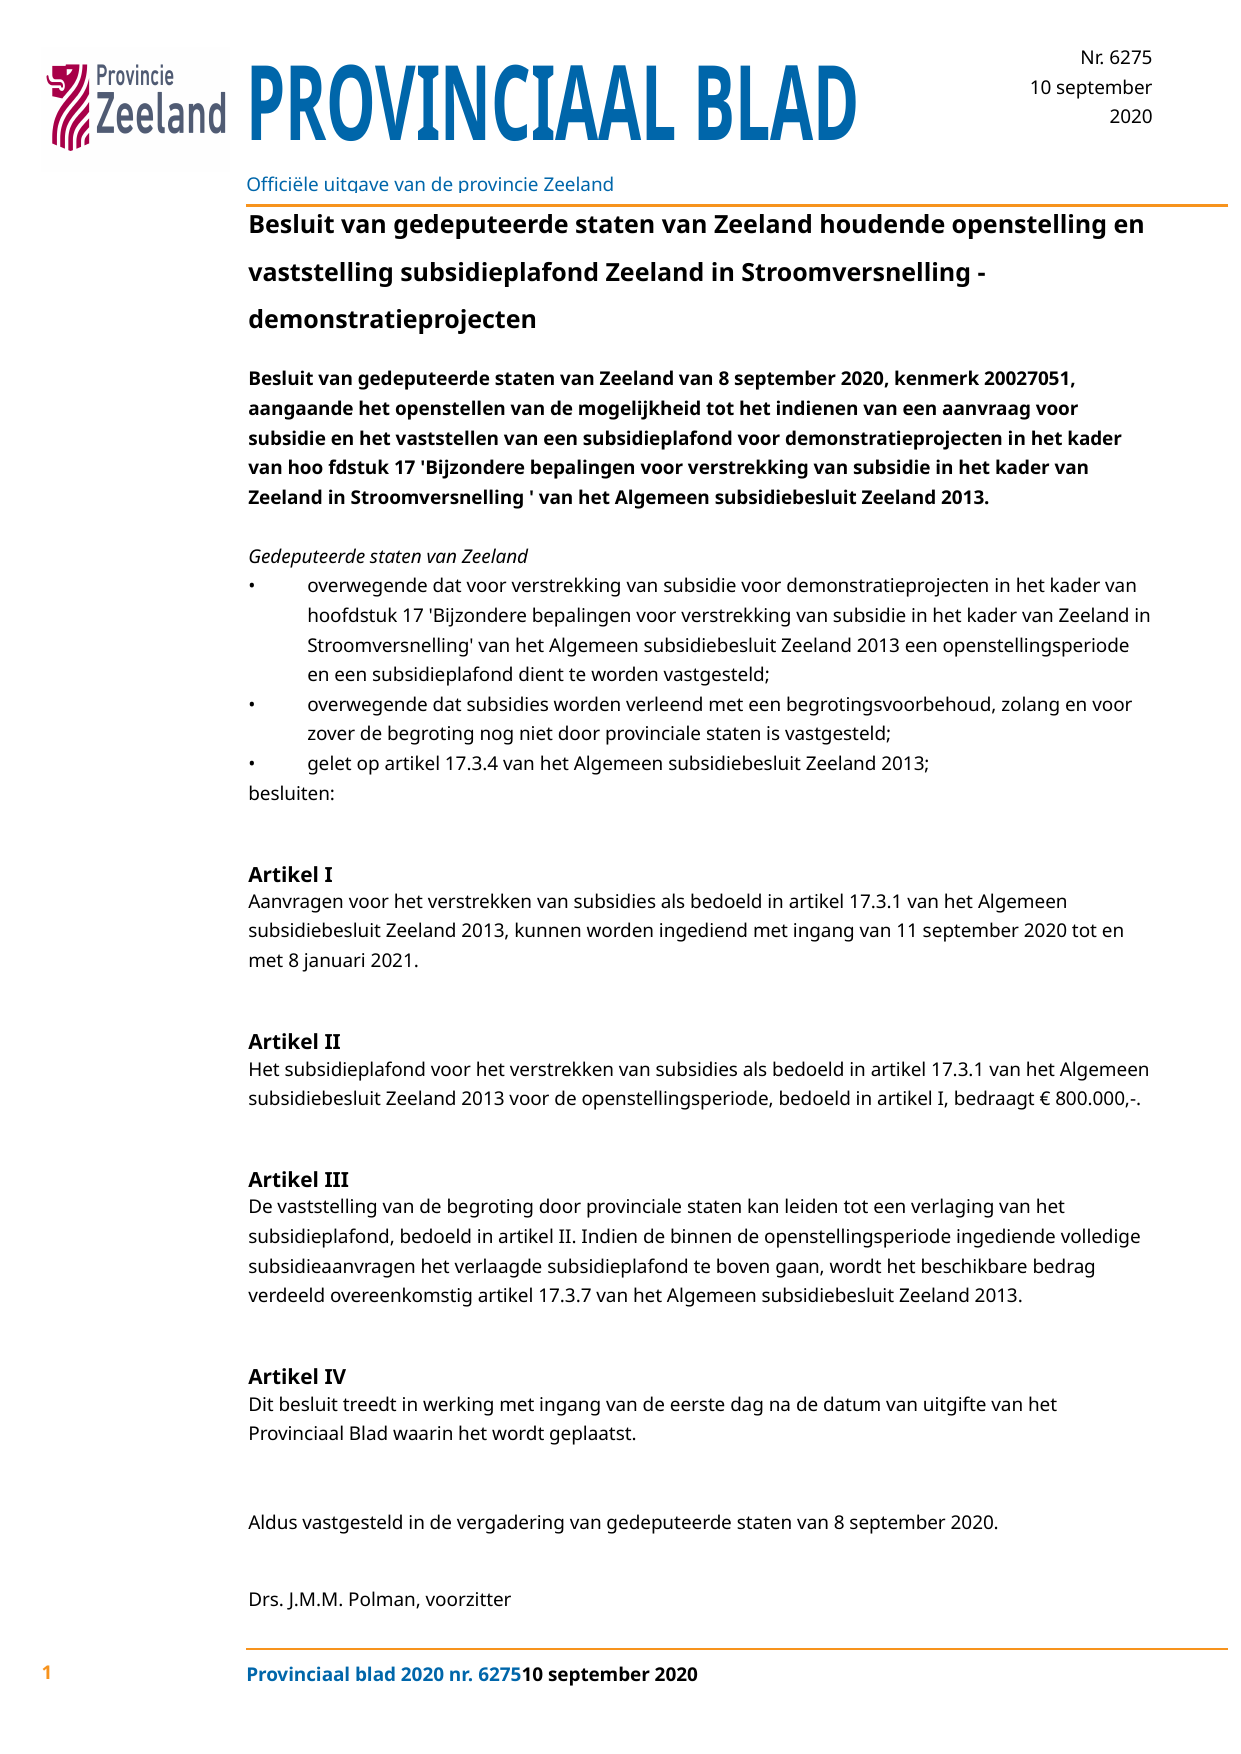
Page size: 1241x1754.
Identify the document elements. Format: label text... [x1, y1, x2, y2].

picture [41, 47, 231, 172]
text Het subsidieplafond voor het verstrekken van subsidies als bedoeld in artikel 17.3.1 van het Algemeen subsidiebesluit Zeeland 2013 voor de openstellingsperiode, bedoeld in artikel I, bedraagt € 800.000,-. [248, 1056, 1152, 1111]
text Gedeputeerde staten van Zeeland [248, 543, 1152, 569]
text Aanvragen voor het verstrekken van subsidies als bedoeld in artikel 17.3.1 van het Algemeen subsidiebesluit Zeeland 2013, kunnen worden ingediend met ingang van 11 september 2020 tot en met 8 januari 2021. [248, 888, 1152, 973]
text Aldus vastgesteld in de vergadering van gedeputeerde staten van 8 september 2020. [248, 1509, 1152, 1535]
text Besluit van gedeputeerde staten van Zeeland houdende openstelling en vaststelling subsidieplafond Zeeland in Stroomversnelling - demonstratieprojecten [248, 207, 1152, 336]
text Besluit van gedeputeerde staten van Zeeland van 8 september 2020, kenmerk 20027051, aangaande het openstellen van de mogelijkheid tot het indienen van een aanvraag voor subsidie en het vaststellen van een subsidieplafond voor demonstratieprojecten in het kader van hoo fdstuk 17 'Bijzondere bepalingen voor verstrekking van subsidie in het kader van Zeeland in Stroomversnelling ' van het Algemeen subsidiebesluit Zeeland 2013. [248, 366, 1152, 509]
list overwegende dat voor verstrekking van subsidie voor demonstratieprojecten in het kader van hoofdstuk 17 'Bijzondere bepalingen voor verstrekking van subsidie in het kader van Zeeland in Stroomversnelling' van het Algemeen subsidiebesluit Zeeland 2013 een openstellingsperiode en een subsidieplafond dient te worden vastgesteld; [248, 573, 1152, 687]
text Artikel II [248, 1027, 1152, 1056]
text besluiten: [248, 780, 1152, 805]
text Artikel I [248, 860, 1152, 888]
text Artikel III [248, 1165, 1152, 1194]
text Artikel IV [248, 1362, 1152, 1391]
text Drs. J.M.M. Polman, voorzitter [248, 1586, 1152, 1612]
list overwegende dat subsidies worden verleend met een begrotingsvoorbehoud, zolang en voor zover de begroting nog niet door provinciale staten is vastgesteld; [248, 691, 1152, 746]
text Dit besluit treedt in werking met ingang van de eerste dag na de datum van uitgifte van het Provinciaal Blad waarin het wordt geplaatst. [248, 1391, 1152, 1446]
list gelet op artikel 17.3.4 van het Algemeen subsidiebesluit Zeeland 2013; [248, 750, 1152, 776]
text De vaststelling van de begroting door provinciale staten kan leiden tot een verlaging van het subsidieplafond, bedoeld in artikel II. Indien de binnen de openstellingsperiode ingediende volledige subsidieaanvragen het verlaagde subsidieplafond te boven gaan, wordt het beschikbare bedrag verdeeld overeenkomstig artikel 17.3.7 van het Algemeen subsidiebesluit Zeeland 2013. [248, 1194, 1152, 1308]
